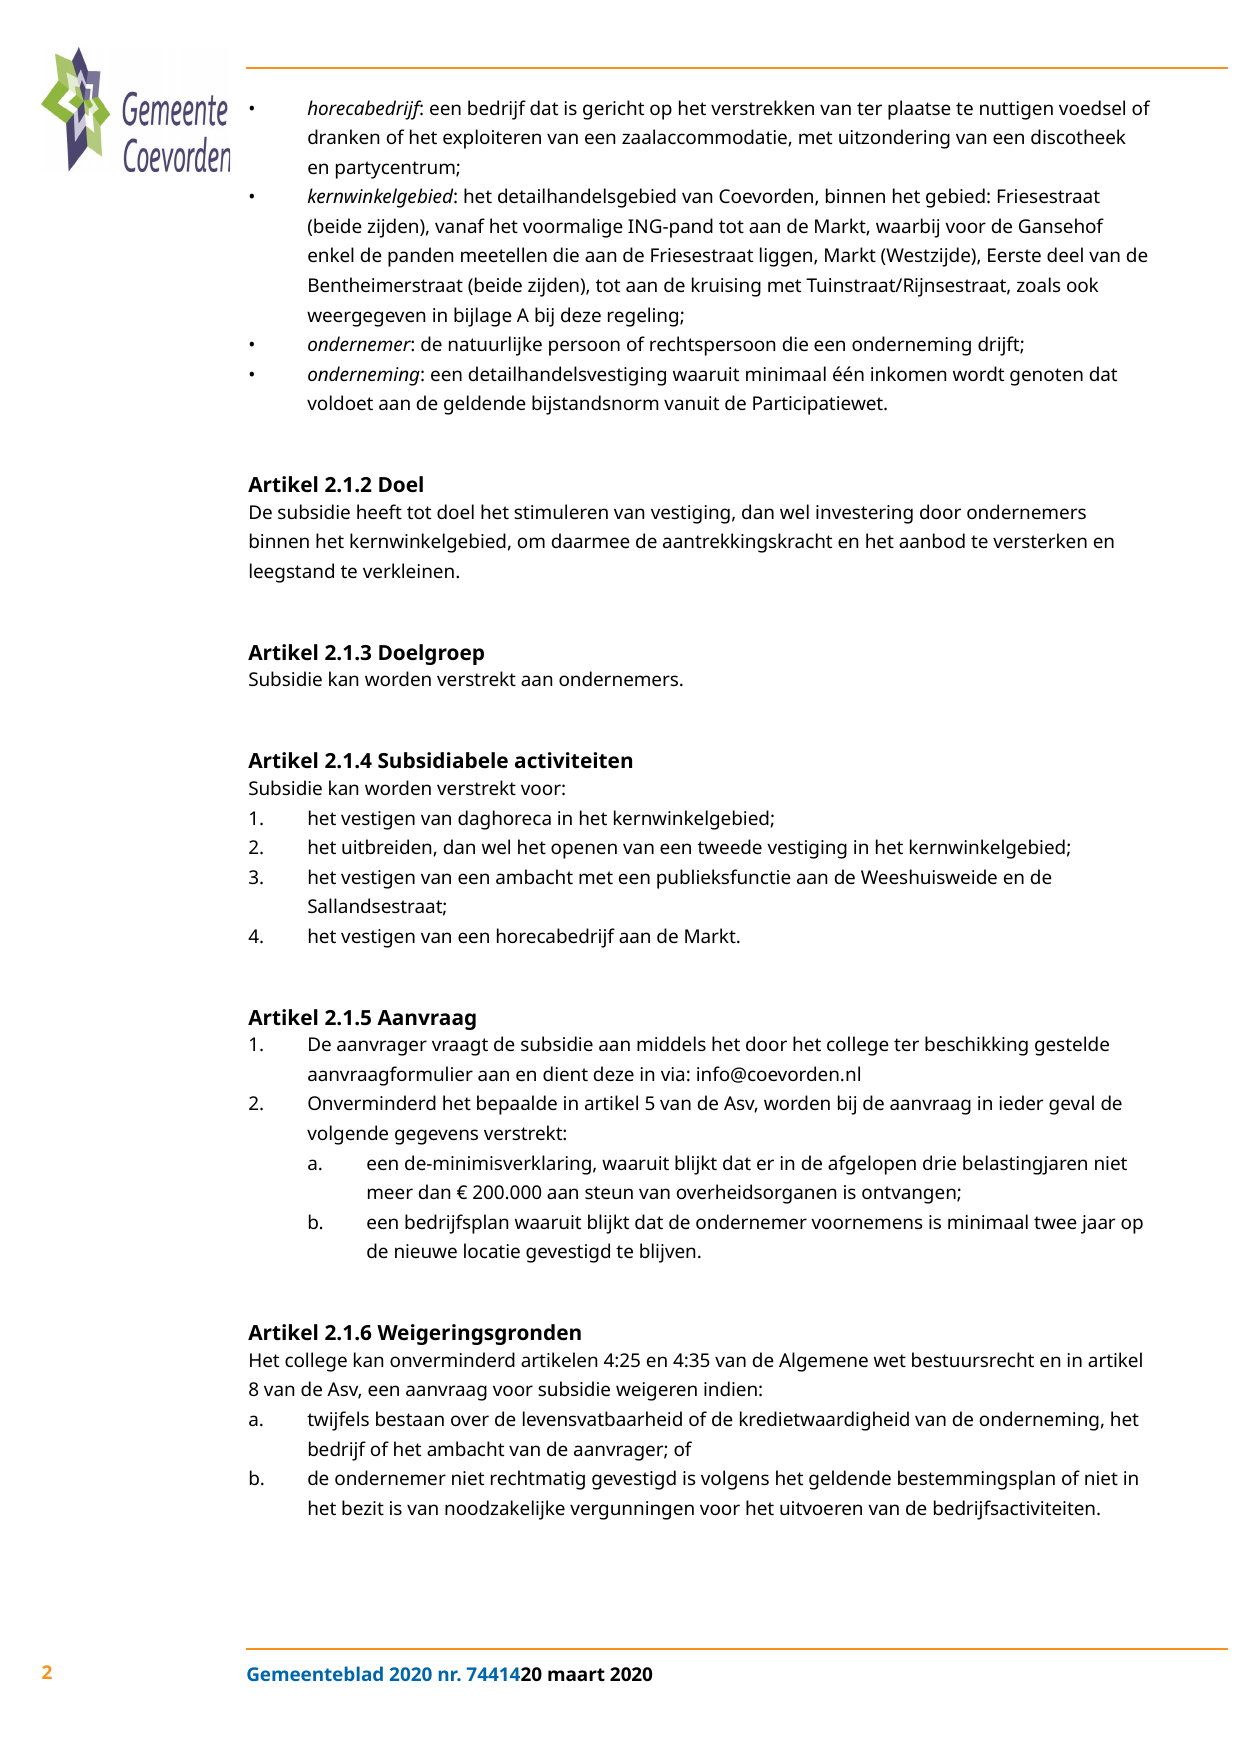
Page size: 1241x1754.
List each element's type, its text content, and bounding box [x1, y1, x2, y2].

text Artikel 2.1.6 Weigeringsgronden [248, 1318, 1152, 1347]
list Onverminderd het bepaalde in artikel 5 van de Asv, worden bij de aanvraag in ieder geval de volgende gegevens verstrekt: [248, 1091, 1152, 1146]
list onderneming: een detailhandelsvestiging waaruit minimaal één inkomen wordt genoten dat voldoet aan de geldende bijstandsnorm vanuit de Participatiewet. [248, 361, 1152, 416]
list kernwinkelgebied: het detailhandelsgebied van Coevorden, binnen het gebied: Friesestraat (beide zijden), vanaf het voormalige ING-pand tot aan de Markt, waarbij voor de Gansehof enkel de panden meetellen die aan de Friesestraat liggen, Markt (Westzijde), Eerste deel van de Bentheimerstraat (beide zijden), tot aan de kruising met Tuinstraat/Rijnsestraat, zoals ook weergegeven in bijlage A bij deze regeling; [248, 183, 1152, 328]
list een bedrijfsplan waaruit blijkt dat de ondernemer voornemens is minimaal twee jaar op de nieuwe locatie gevestigd te blijven. [307, 1209, 1152, 1264]
list een de-minimisverklaring, waaruit blijkt dat er in de afgelopen drie belastingjaren niet meer dan € 200.000 aan steun van overheidsorganen is ontvangen; [307, 1150, 1152, 1205]
list De aanvrager vraagt de subsidie aan middels het door het college ter beschikking gestelde aanvraagformulier aan en dient deze in via: info@coevorden.nl [248, 1031, 1152, 1087]
list het vestigen van een horecabedrijf aan de Markt. [248, 923, 1152, 949]
list de ondernemer niet rechtmatig gevestigd is volgens het geldende bestemmingsplan of niet in het bezit is van noodzakelijke vergunningen voor het uitvoeren van de bedrijfsactiviteiten. [248, 1465, 1152, 1521]
list het uitbreiden, dan wel het openen van een tweede vestiging in het kernwinkelgebied; [248, 834, 1152, 860]
list horecabedrijf: een bedrijf dat is gericht op het verstrekken van ter plaatse te nuttigen voedsel of dranken of het exploiteren van een zaalaccommodatie, met uitzondering van een discotheek en partycentrum; [248, 95, 1152, 180]
text De subsidie heeft tot doel het stimuleren van vestiging, dan wel investering door ondernemers binnen het kernwinkelgebied, om daarmee de aantrekkingskracht en het aanbod te versterken en leegstand te verkleinen. [248, 499, 1152, 584]
list het vestigen van een ambacht met een publieksfunctie aan de Weeshuisweide en de Sallandsestraat; [248, 864, 1152, 919]
text Artikel 2.1.3 Doelgroep [248, 638, 1152, 667]
list ondernemer: de natuurlijke persoon of rechtspersoon die een onderneming drijft; [248, 331, 1152, 357]
text Artikel 2.1.4 Subsidiabele activiteiten [248, 747, 1152, 775]
text Subsidie kan worden verstrekt voor: [248, 775, 1152, 801]
picture [41, 47, 231, 172]
list twijfels bestaan over de levensvatbaarheid of de kredietwaardigheid van de onderneming, het bedrijf of het ambacht van de aanvrager; of [248, 1406, 1152, 1461]
text Artikel 2.1.5 Aanvraag [248, 1003, 1152, 1031]
text Het college kan onverminderd artikelen 4:25 en 4:35 van de Algemene wet bestuursrecht en in artikel 8 van de Asv, een aanvraag voor subsidie weigeren indien: [248, 1347, 1152, 1402]
list het vestigen van daghoreca in het kernwinkelgebied; [248, 805, 1152, 830]
text Subsidie kan worden verstrekt aan ondernemers. [248, 667, 1152, 692]
text Artikel 2.1.2 Doel [248, 471, 1152, 499]
